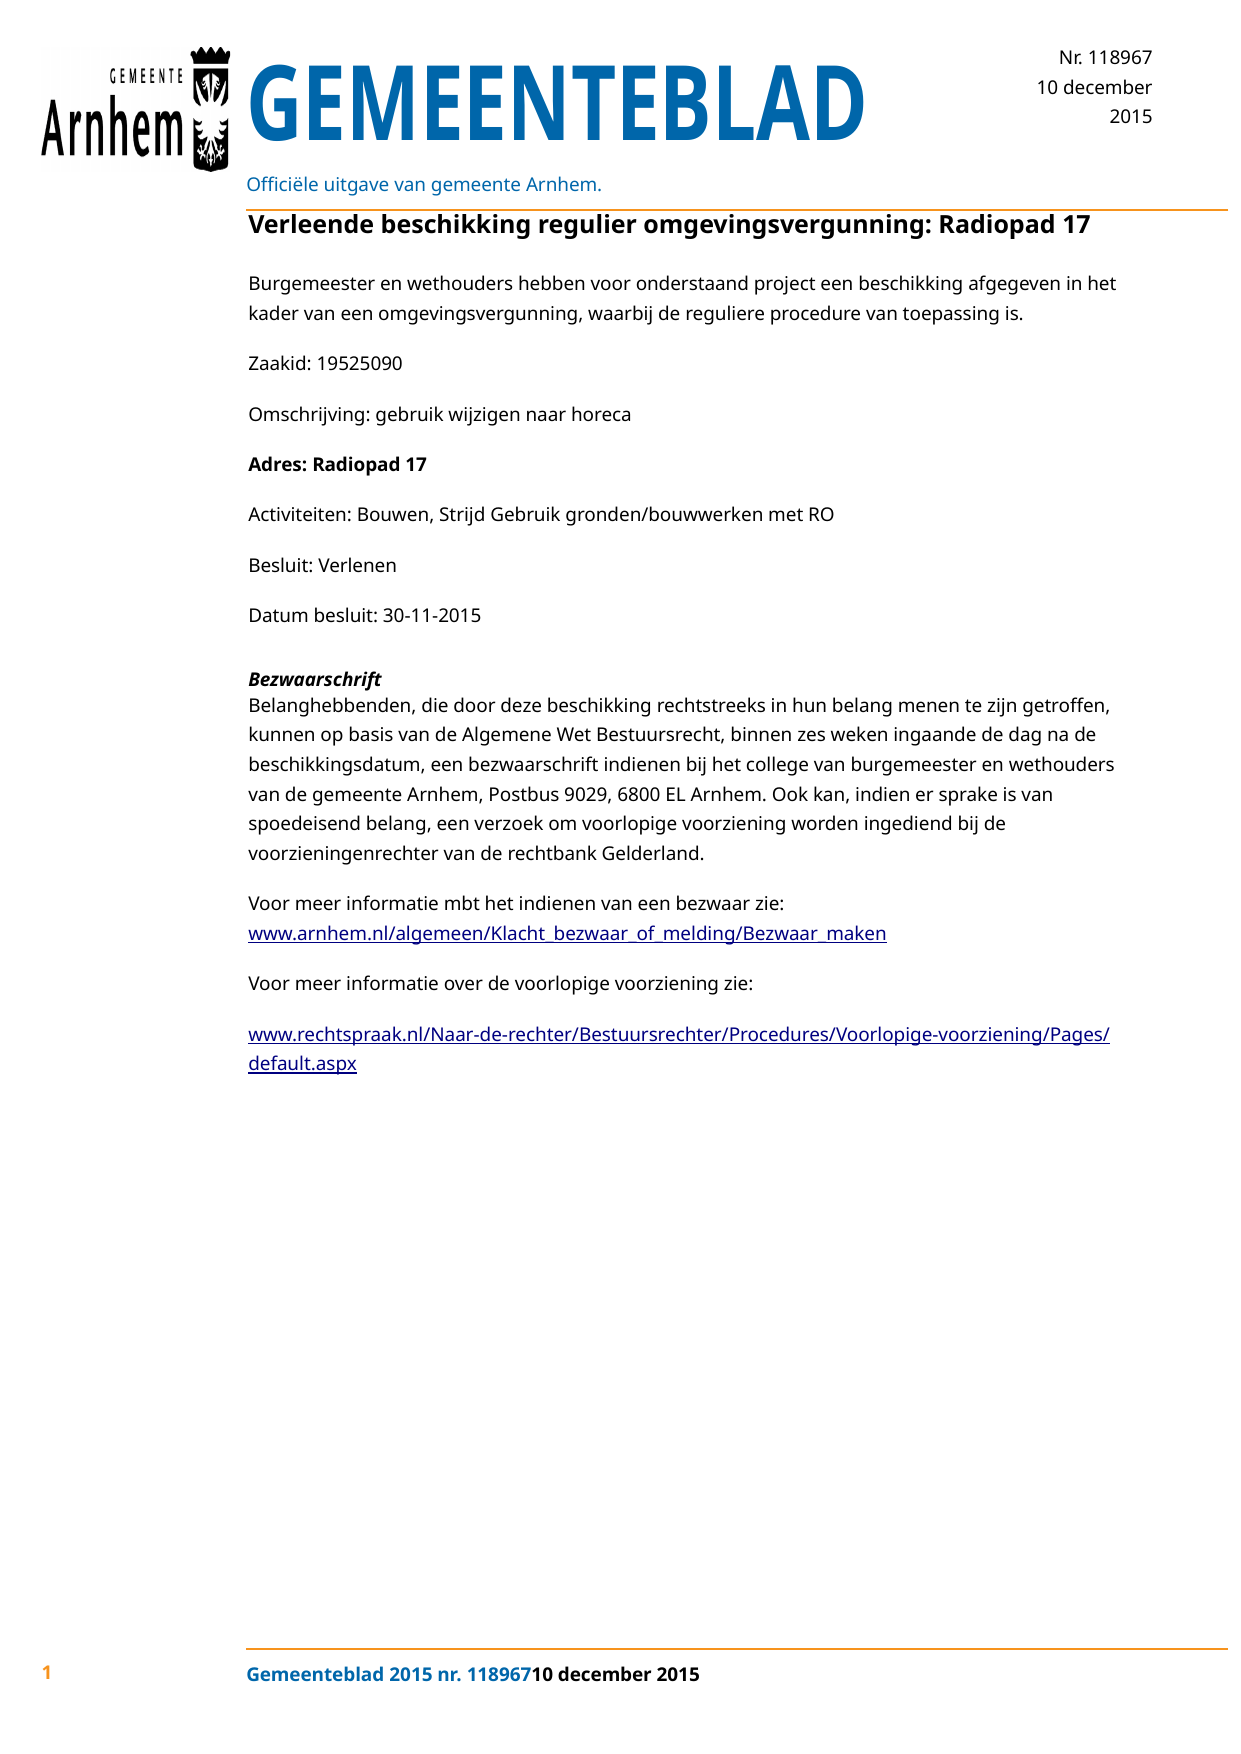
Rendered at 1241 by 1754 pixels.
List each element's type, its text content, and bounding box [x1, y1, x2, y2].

text Burgemeester en wethouders hebben voor onderstaand project een beschikking afgegeven in het kader van een omgevingsvergunning, waarbij de reguliere procedure van toepassing is. [248, 270, 1152, 326]
text Datum besluit: 30-11-2015 [248, 602, 1152, 628]
text Verleende beschikking regulier omgevingsvergunning: Radiopad 17 [248, 211, 1152, 241]
text www.rechtspraak.nl/Naar-de-rechter/Bestuursrechter/Procedures/Voorlopige-voorziening/Pages/default.aspx [248, 1021, 1152, 1076]
text Adres: Radiopad 17 [248, 451, 1152, 477]
text Voor meer informatie over de voorlopige voorziening zie: [248, 970, 1152, 996]
text Voor meer informatie mbt het indienen van een bezwaar zie: www.arnhem.nl/algemeen/Klacht_bezwaar_of_melding/Bezwaar_maken [248, 890, 1152, 946]
text Bezwaarschrift [248, 666, 1152, 692]
text Besluit: Verlenen [248, 552, 1152, 578]
text Zaakid: 19525090 [248, 350, 1152, 376]
picture [41, 47, 231, 172]
text Activiteiten: Bouwen, Strijd Gebruik gronden/bouwwerken met RO [248, 502, 1152, 527]
text Omschrijving: gebruik wijzigen naar horeca [248, 401, 1152, 426]
text Belanghebbenden, die door deze beschikking rechtstreeks in hun belang menen te zijn getroffen, kunnen op basis van de Algemene Wet Bestuursrecht, binnen zes weken ingaande de dag na de beschikkingsdatum, een bezwaarschrift indienen bij het college van burgemeester en wethouders van de gemeente Arnhem, Postbus 9029, 6800 EL Arnhem. Ook kan, indien er sprake is van spoedeisend belang, een verzoek om voorlopige voorziening worden ingediend bij de voorzieningenrechter van de rechtbank Gelderland. [248, 692, 1152, 866]
